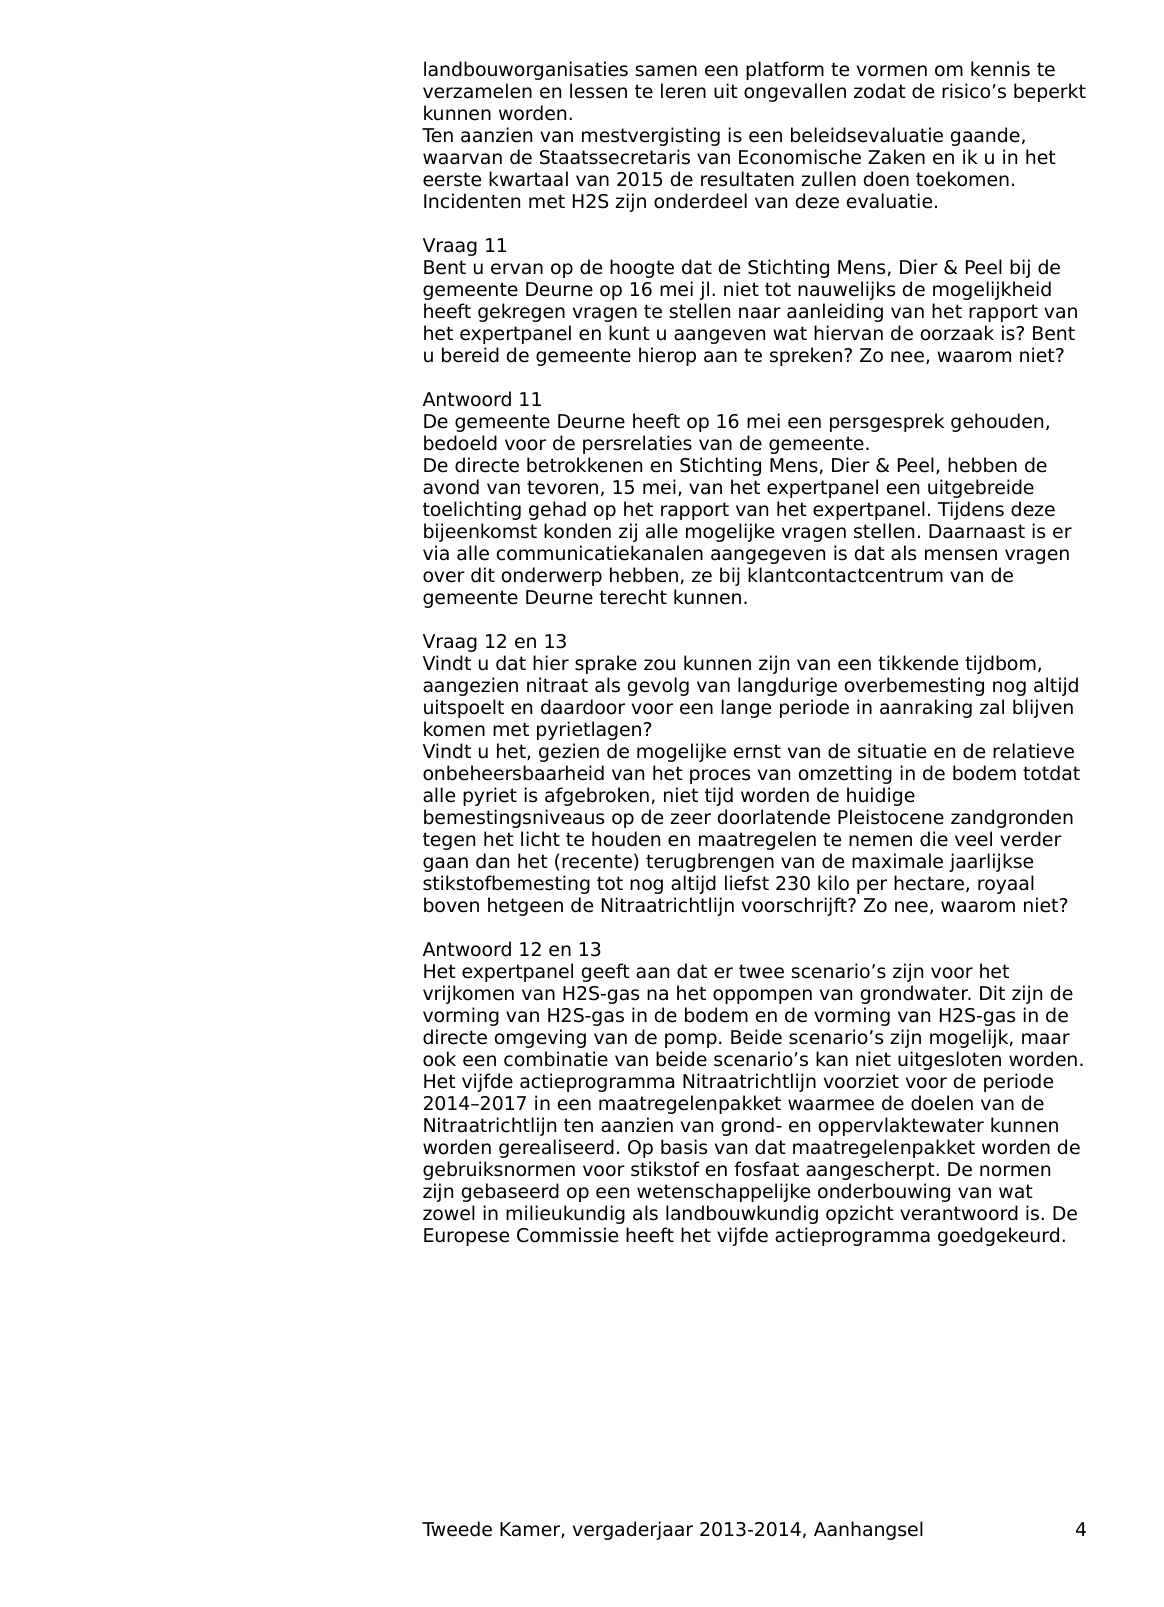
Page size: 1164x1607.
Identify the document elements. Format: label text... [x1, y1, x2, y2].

text landbouworganisaties samen een platform te vormen om kennis te verzamelen en lessen te leren uit ongevallen zodat de risico’s beperkt kunnen worden. [422, 59, 1087, 125]
text De directe betrokkenen en Stichting Mens, Dier & Peel, hebben de avond van tevoren, 15 mei, van het expertpanel een uitgebreide toelichting gehad op het rapport van het expertpanel. Tijdens deze bijeenkomst konden zij alle mogelijke vragen stellen. Daarnaast is er via alle communicatiekanalen aangegeven is dat als mensen vragen over dit onderwerp hebben, ze bij klantcontactcentrum van de gemeente Deurne terecht kunnen. [422, 455, 1087, 609]
text Antwoord 12 en 13 [422, 939, 1087, 961]
text Vindt u dat hier sprake zou kunnen zijn van een tikkende tijdbom, aangezien nitraat als gevolg van langdurige overbemesting nog altijd uitspoelt en daardoor voor een lange periode in aanraking zal blijven komen met pyrietlagen? [422, 653, 1087, 741]
text Vraag 12 en 13 [422, 631, 1087, 653]
text Het vijfde actieprogramma Nitraatrichtlijn voorziet voor de periode 2014–2017 in een maatregelenpakket waarmee de doelen van de Nitraatrichtlijn ten aanzien van grond- en oppervlaktewater kunnen worden gerealiseerd. Op basis van dat maatregelenpakket worden de gebruiksnormen voor stikstof en fosfaat aangescherpt. De normen zijn gebaseerd op een wetenschappelijke onderbouwing van wat zowel in milieukundig als landbouwkundig opzicht verantwoord is. De Europese Commissie heeft het vijfde actieprogramma goedgekeurd. [422, 1071, 1087, 1247]
text Vindt u het, gezien de mogelijke ernst van de situatie en de relatieve onbeheersbaarheid van het proces van omzetting in de bodem totdat alle pyriet is afgebroken, niet tijd worden de huidige bemestingsniveaus op de zeer doorlatende Pleistocene zandgronden tegen het licht te houden en maatregelen te nemen die veel verder gaan dan het (recente) terugbrengen van de maximale jaarlijkse stikstofbemesting tot nog altijd liefst 230 kilo per hectare, royaal boven hetgeen de Nitraatrichtlijn voorschrijft? Zo nee, waarom niet? [422, 741, 1087, 917]
text Vraag 11 [422, 235, 1087, 257]
text Ten aanzien van mestvergisting is een beleidsevaluatie gaande, waarvan de Staatssecretaris van Economische Zaken en ik u in het eerste kwartaal van 2015 de resultaten zullen doen toekomen. Incidenten met H2S zijn onderdeel van deze evaluatie. [422, 125, 1087, 213]
text Het expertpanel geeft aan dat er twee scenario’s zijn voor het vrijkomen van H2S-gas na het oppompen van grondwater. Dit zijn de vorming van H2S-gas in de bodem en de vorming van H2S-gas in de directe omgeving van de pomp. Beide scenario’s zijn mogelijk, maar ook een combinatie van beide scenario’s kan niet uitgesloten worden. [422, 961, 1087, 1071]
text Antwoord 11 [422, 389, 1087, 411]
text De gemeente Deurne heeft op 16 mei een persgesprek gehouden, bedoeld voor de persrelaties van de gemeente. [422, 411, 1087, 455]
text Bent u ervan op de hoogte dat de Stichting Mens, Dier & Peel bij de gemeente Deurne op 16 mei jl. niet tot nauwelijks de mogelijkheid heeft gekregen vragen te stellen naar aanleiding van het rapport van het expertpanel en kunt u aangeven wat hiervan de oorzaak is? Bent u bereid de gemeente hierop aan te spreken? Zo nee, waarom niet? [422, 257, 1087, 367]
